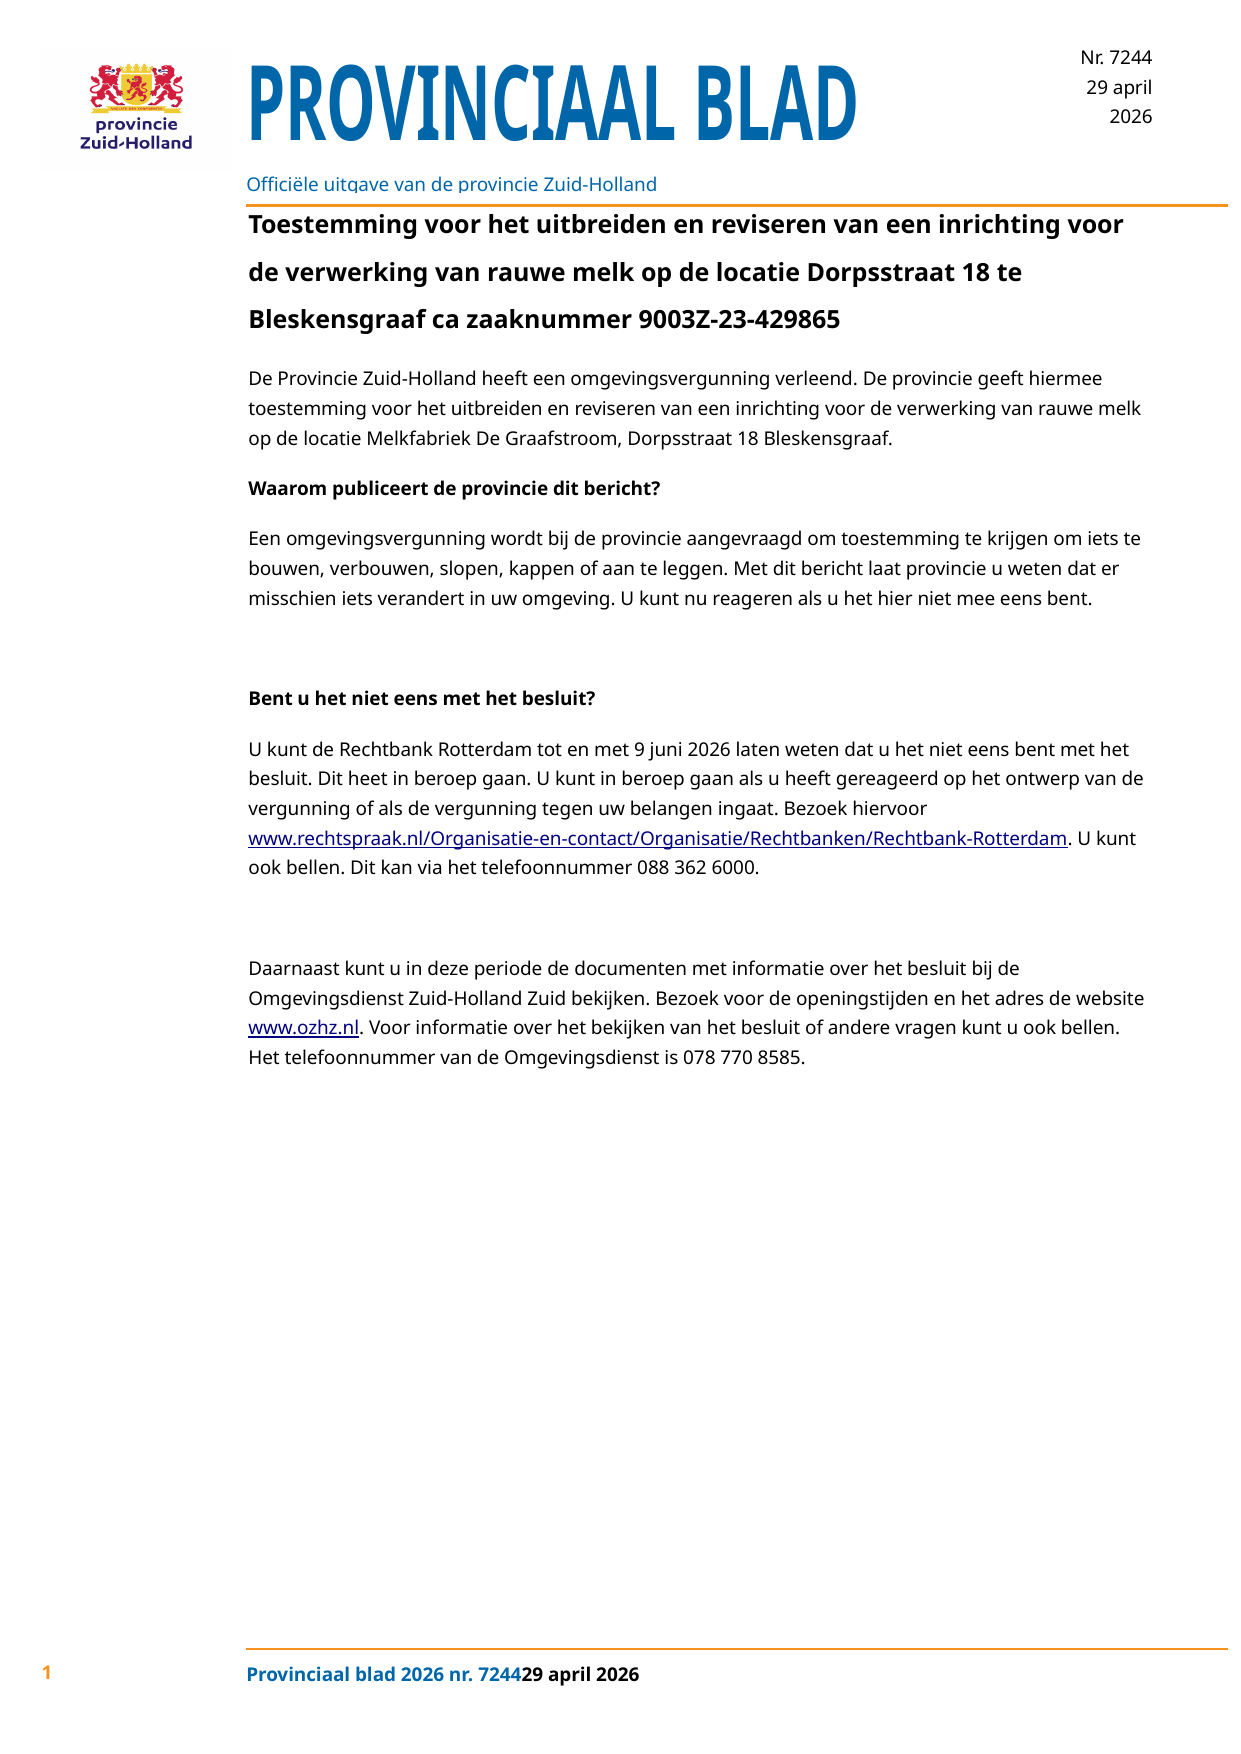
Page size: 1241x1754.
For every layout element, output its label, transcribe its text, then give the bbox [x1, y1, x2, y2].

text U kunt de Rechtbank Rotterdam tot en met 9 juni 2026 laten weten dat u het niet eens bent met het besluit. Dit heet in beroep gaan. U kunt in beroep gaan als u heeft gereageerd op het ontwerp van de vergunning of als de vergunning tegen uw belangen ingaat. Bezoek hiervoor www.rechtspraak.nl/Organisatie-en-contact/Organisatie/Rechtbanken/Rechtbank-Rotterdam. U kunt ook bellen. Dit kan via het telefoonnummer 088 362 6000. [248, 736, 1152, 880]
text Daarnaast kunt u in deze periode de documenten met informatie over het besluit bij de Omgevingsdienst Zuid-Holland Zuid bekijken. Bezoek voor de openingstijden en het adres de website www.ozhz.nl. Voor informatie over het bekijken van het besluit of andere vragen kunt u ook bellen. Het telefoonnummer van de Omgevingsdienst is 078 770 8585. [248, 955, 1152, 1069]
text Toestemming voor het uitbreiden en reviseren van een inrichting voor de verwerking van rauwe melk op de locatie Dorpsstraat 18 te Bleskensgraaf ca zaaknummer 9003Z-23-429865 [248, 207, 1152, 336]
text De Provincie Zuid-Holland heeft een omgevingsvergunning verleend. De provincie geeft hiermee toestemming voor het uitbreiden en reviseren van een inrichting voor de verwerking van rauwe melk op de locatie Melkfabriek De Graafstroom, Dorpsstraat 18 Bleskensgraaf. [248, 366, 1152, 450]
text Waarom publiceert de provincie dit bericht? [248, 475, 1152, 501]
picture [41, 47, 231, 172]
text Een omgevingsvergunning wordt bij de provincie aangevraagd om toestemming te krijgen om iets te bouwen, verbouwen, slopen, kappen of aan te leggen. Met dit bericht laat provincie u weten dat er misschien iets verandert in uw omgeving. U kunt nu reageren als u het hier niet mee eens bent. [248, 526, 1152, 610]
text Bent u het niet eens met het besluit? [248, 686, 1152, 711]
